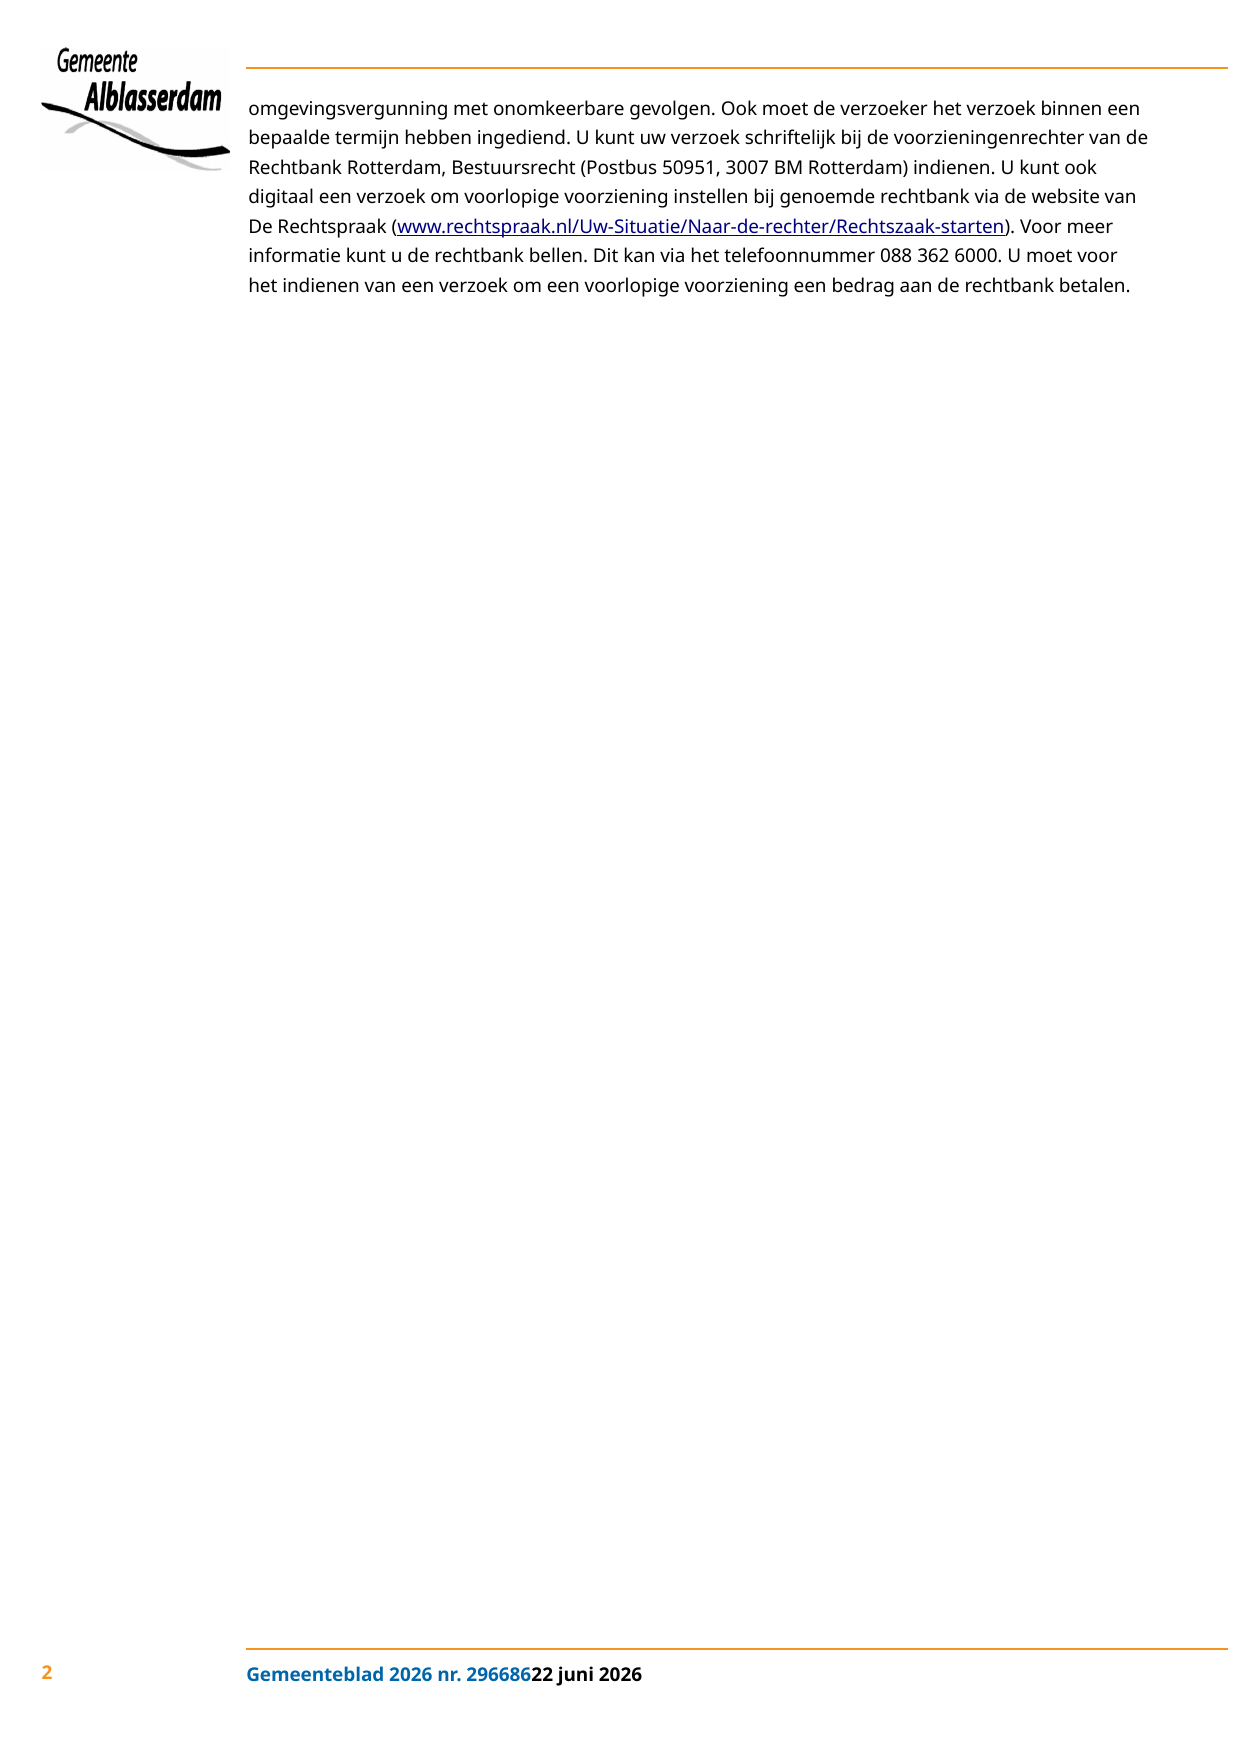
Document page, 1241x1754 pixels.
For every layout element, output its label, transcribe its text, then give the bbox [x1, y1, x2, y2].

picture [41, 47, 231, 172]
text omgevingsvergunning met onomkeerbare gevolgen. Ook moet de verzoeker het verzoek binnen een bepaalde termijn hebben ingediend. U kunt uw verzoek schriftelijk bij de voorzieningenrechter van de Rechtbank Rotterdam, Bestuursrecht (Postbus 50951, 3007 BM Rotterdam) indienen. U kunt ook digitaal een verzoek om voorlopige voorziening instellen bij genoemde rechtbank via de website van De Rechtspraak (www.rechtspraak.nl/Uw-Situatie/Naar-de-rechter/Rechtszaak-starten). Voor meer informatie kunt u de rechtbank bellen. Dit kan via het telefoonnummer 088 362 6000. U moet voor het indienen van een verzoek om een voorlopige voorziening een bedrag aan de rechtbank betalen. [248, 95, 1152, 298]
